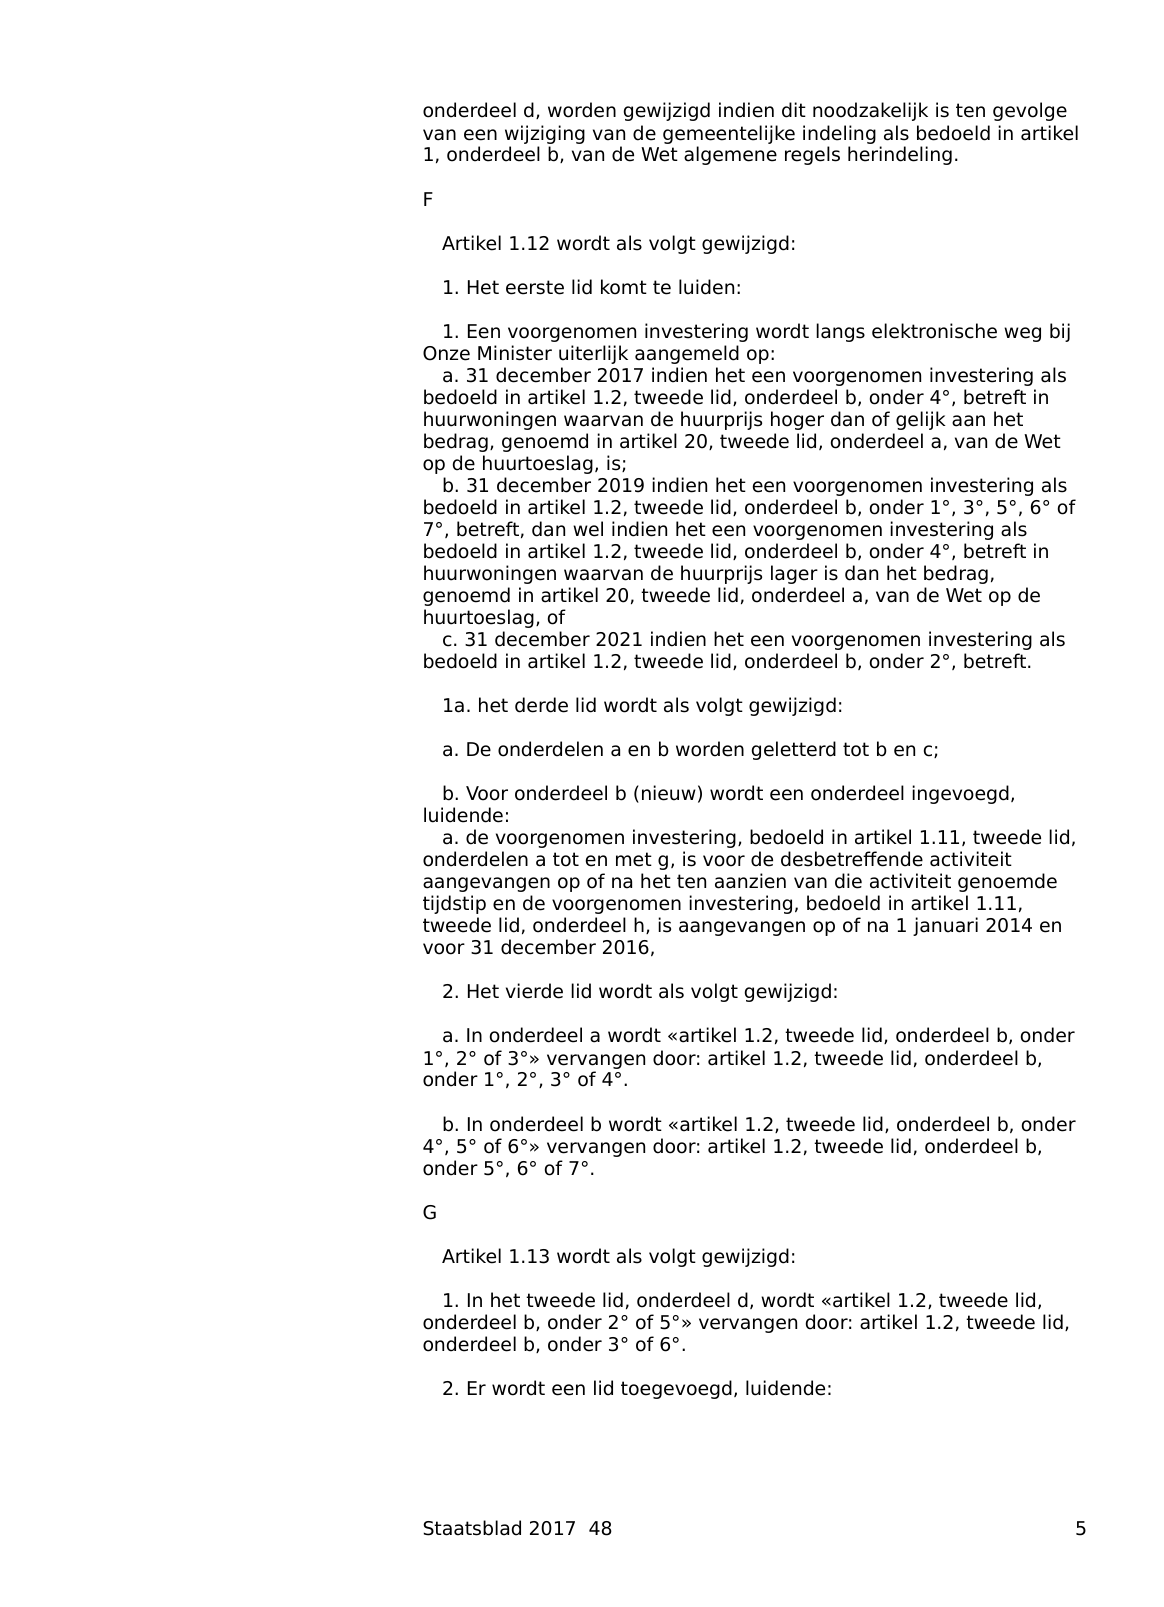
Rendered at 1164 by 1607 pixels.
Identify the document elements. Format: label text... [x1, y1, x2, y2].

text 2. Er wordt een lid toegevoegd, luidende: [422, 1378, 1087, 1400]
text a. De onderdelen a en b worden geletterd tot b en c; [422, 739, 1087, 761]
text b. 31 december 2019 indien het een voorgenomen investering als bedoeld in artikel 1.2, tweede lid, onderdeel b, onder 1°, 3°, 5°, 6° of 7°, betreft, dan wel indien het een voorgenomen investering als bedoeld in artikel 1.2, tweede lid, onderdeel b, onder 4°, betreft in huurwoningen waarvan de huurprijs lager is dan het bedrag, genoemd in artikel 20, tweede lid, onderdeel a, van de Wet op de huurtoeslag, of [422, 475, 1087, 629]
text G [422, 1202, 1087, 1224]
text 1. Een voorgenomen investering wordt langs elektronische weg bij Onze Minister uiterlijk aangemeld op: [422, 321, 1087, 365]
text 1. Het eerste lid komt te luiden: [422, 277, 1087, 299]
text a. de voorgenomen investering, bedoeld in artikel 1.11, tweede lid, onderdelen a tot en met g, is voor de desbetreffende activiteit aangevangen op of na het ten aanzien van die activiteit genoemde tijdstip en de voorgenomen investering, bedoeld in artikel 1.11, tweede lid, onderdeel h, is aangevangen op of na 1 januari 2014 en voor 31 december 2016, [422, 827, 1087, 959]
text b. In onderdeel b wordt «artikel 1.2, tweede lid, onderdeel b, onder 4°, 5° of 6°» vervangen door: artikel 1.2, tweede lid, onderdeel b, onder 5°, 6° of 7°. [422, 1113, 1087, 1179]
text a. In onderdeel a wordt «artikel 1.2, tweede lid, onderdeel b, onder 1°, 2° of 3°» vervangen door: artikel 1.2, tweede lid, onderdeel b, onder 1°, 2°, 3° of 4°. [422, 1025, 1087, 1091]
text 2. Het vierde lid wordt als volgt gewijzigd: [422, 981, 1087, 1003]
text onderdeel d, worden gewijzigd indien dit noodzakelijk is ten gevolge van een wijziging van de gemeentelijke indeling als bedoeld in artikel 1, onderdeel b, van de Wet algemene regels herindeling. [422, 100, 1087, 166]
text 1. In het tweede lid, onderdeel d, wordt «artikel 1.2, tweede lid, onderdeel b, onder 2° of 5°» vervangen door: artikel 1.2, tweede lid, onderdeel b, onder 3° of 6°. [422, 1290, 1087, 1356]
text b. Voor onderdeel b (nieuw) wordt een onderdeel ingevoegd, luidende: [422, 783, 1087, 827]
text 1a. het derde lid wordt als volgt gewijzigd: [422, 695, 1087, 717]
text Artikel 1.13 wordt als volgt gewijzigd: [422, 1246, 1087, 1268]
text a. 31 december 2017 indien het een voorgenomen investering als bedoeld in artikel 1.2, tweede lid, onderdeel b, onder 4°, betreft in huurwoningen waarvan de huurprijs hoger dan of gelijk aan het bedrag, genoemd in artikel 20, tweede lid, onderdeel a, van de Wet op de huurtoeslag, is; [422, 365, 1087, 475]
text c. 31 december 2021 indien het een voorgenomen investering als bedoeld in artikel 1.2, tweede lid, onderdeel b, onder 2°, betreft. [422, 629, 1087, 673]
text F [422, 188, 1087, 211]
text Artikel 1.12 wordt als volgt gewijzigd: [422, 233, 1087, 255]
